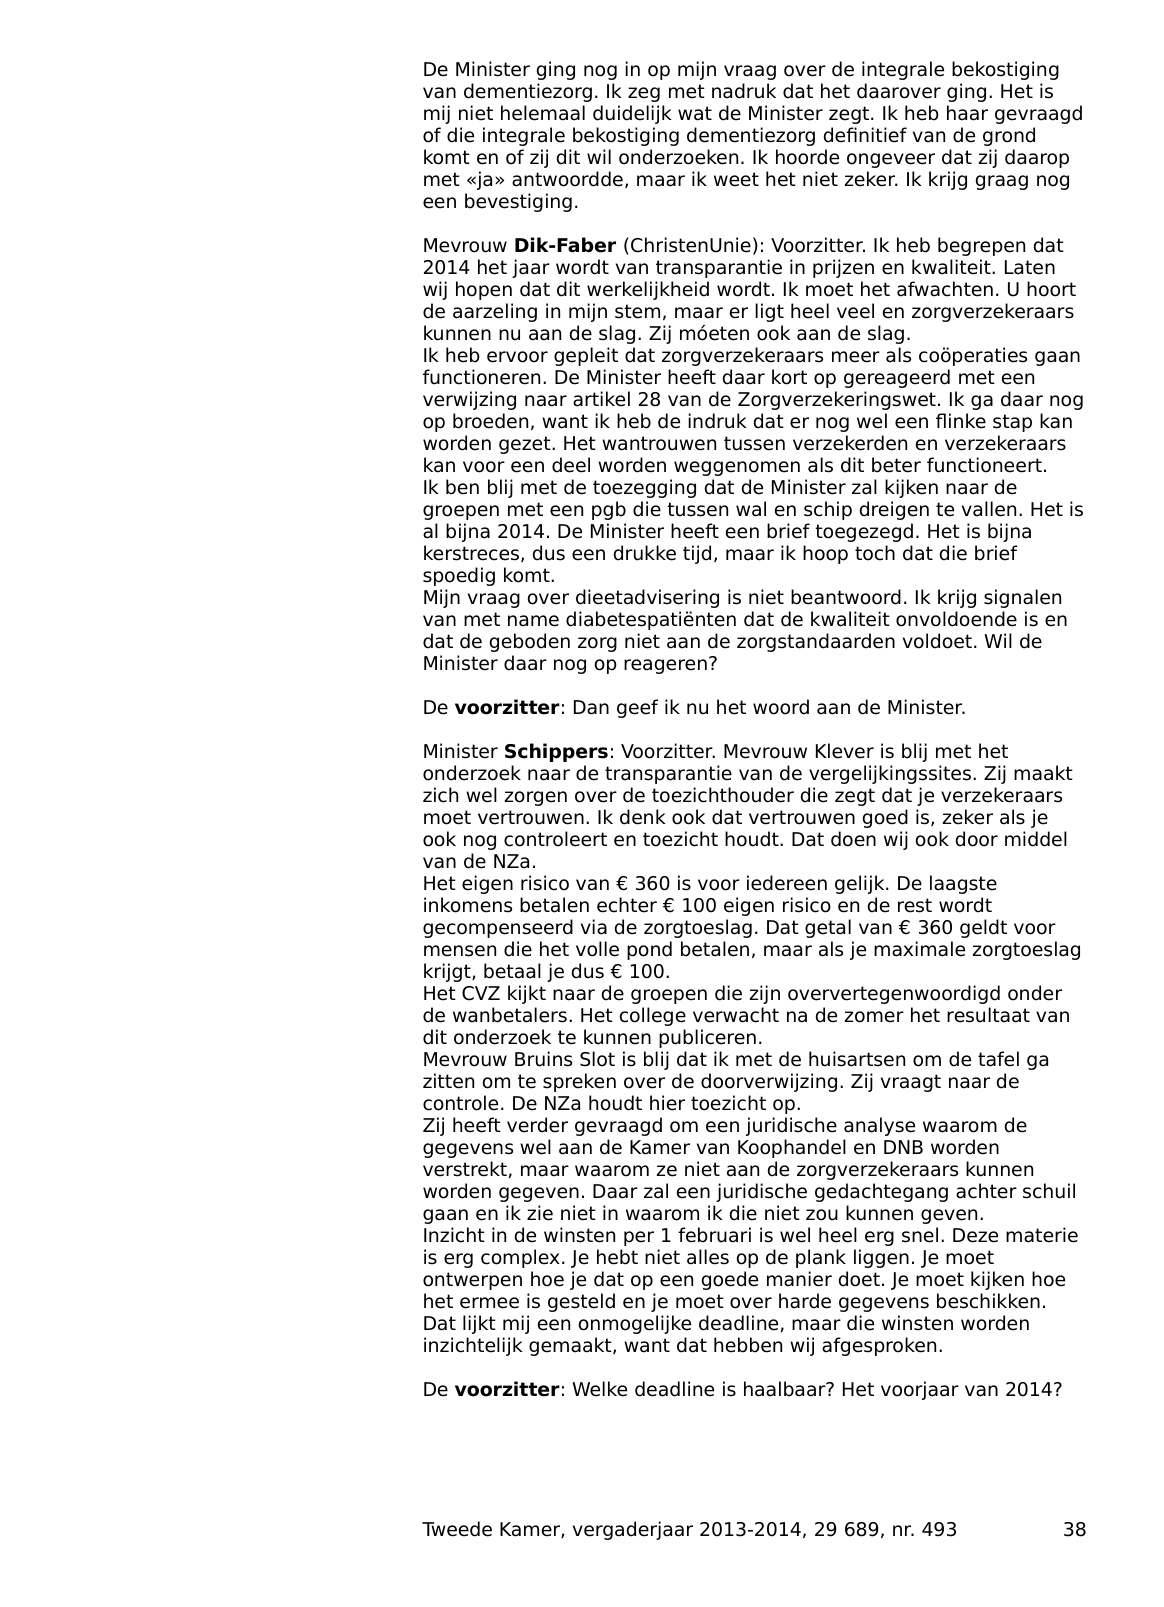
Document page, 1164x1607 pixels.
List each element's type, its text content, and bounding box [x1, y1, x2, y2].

text Inzicht in de winsten per 1 februari is wel heel erg snel. Deze materie is erg complex. Je hebt niet alles op de plank liggen. Je moet ontwerpen hoe je dat op een goede manier doet. Je moet kijken hoe het ermee is gesteld en je moet over harde gegevens beschikken. Dat lijkt mij een onmogelijke deadline, maar die winsten worden inzichtelijk gemaakt, want dat hebben wij afgesproken. [422, 1224, 1087, 1356]
text Mevrouw Dik-Faber (ChristenUnie): Voorzitter. Ik heb begrepen dat 2014 het jaar wordt van transparantie in prijzen en kwaliteit. Laten wij hopen dat dit werkelijkheid wordt. Ik moet het afwachten. U hoort de aarzeling in mijn stem, maar er ligt heel veel en zorgverzekeraars kunnen nu aan de slag. Zij móeten ook aan de slag. [422, 235, 1087, 345]
text Ik ben blij met de toezegging dat de Minister zal kijken naar de groepen met een pgb die tussen wal en schip dreigen te vallen. Het is al bijna 2014. De Minister heeft een brief toegezegd. Het is bijna kerstreces, dus een drukke tijd, maar ik hoop toch dat die brief spoedig komt. [422, 477, 1087, 587]
text Ik heb ervoor gepleit dat zorgverzekeraars meer als coöperaties gaan functioneren. De Minister heeft daar kort op gereageerd met een verwijzing naar artikel 28 van de Zorgverzekeringswet. Ik ga daar nog op broeden, want ik heb de indruk dat er nog wel een flinke stap kan worden gezet. Het wantrouwen tussen verzekerden en verzekeraars kan voor een deel worden weggenomen als dit beter functioneert. [422, 345, 1087, 477]
text De voorzitter: Welke deadline is haalbaar? Het voorjaar van 2014? [422, 1379, 1087, 1401]
text Minister Schippers: Voorzitter. Mevrouw Klever is blij met het onderzoek naar de transparantie van de vergelijkingssites. Zij maakt zich wel zorgen over de toezichthouder die zegt dat je verzekeraars moet vertrouwen. Ik denk ook dat vertrouwen goed is, zeker als je ook nog controleert en toezicht houdt. Dat doen wij ook door middel van de NZa. [422, 741, 1087, 873]
text De Minister ging nog in op mijn vraag over de integrale bekostiging van dementiezorg. Ik zeg met nadruk dat het daarover ging. Het is mij niet helemaal duidelijk wat de Minister zegt. Ik heb haar gevraagd of die integrale bekostiging dementiezorg definitief van de grond komt en of zij dit wil onderzoeken. Ik hoorde ongeveer dat zij daarop met «ja» antwoordde, maar ik weet het niet zeker. Ik krijg graag nog een bevestiging. [422, 59, 1087, 213]
text Het eigen risico van € 360 is voor iedereen gelijk. De laagste inkomens betalen echter € 100 eigen risico en de rest wordt gecompenseerd via de zorgtoeslag. Dat getal van € 360 geldt voor mensen die het volle pond betalen, maar als je maximale zorgtoeslag krijgt, betaal je dus € 100. [422, 873, 1087, 983]
text Mevrouw Bruins Slot is blij dat ik met de huisartsen om de tafel ga zitten om te spreken over de doorverwijzing. Zij vraagt naar de controle. De NZa houdt hier toezicht op. [422, 1049, 1087, 1115]
text De voorzitter: Dan geef ik nu het woord aan de Minister. [422, 697, 1087, 719]
text Het CVZ kijkt naar de groepen die zijn oververtegenwoordigd onder de wanbetalers. Het college verwacht na de zomer het resultaat van dit onderzoek te kunnen publiceren. [422, 983, 1087, 1049]
text Zij heeft verder gevraagd om een juridische analyse waarom de gegevens wel aan de Kamer van Koophandel en DNB worden verstrekt, maar waarom ze niet aan de zorgverzekeraars kunnen worden gegeven. Daar zal een juridische gedachtegang achter schuil gaan en ik zie niet in waarom ik die niet zou kunnen geven. [422, 1115, 1087, 1224]
text Mijn vraag over dieetadvisering is niet beantwoord. Ik krijg signalen van met name diabetespatiënten dat de kwaliteit onvoldoende is en dat de geboden zorg niet aan de zorgstandaarden voldoet. Wil de Minister daar nog op reageren? [422, 587, 1087, 675]
